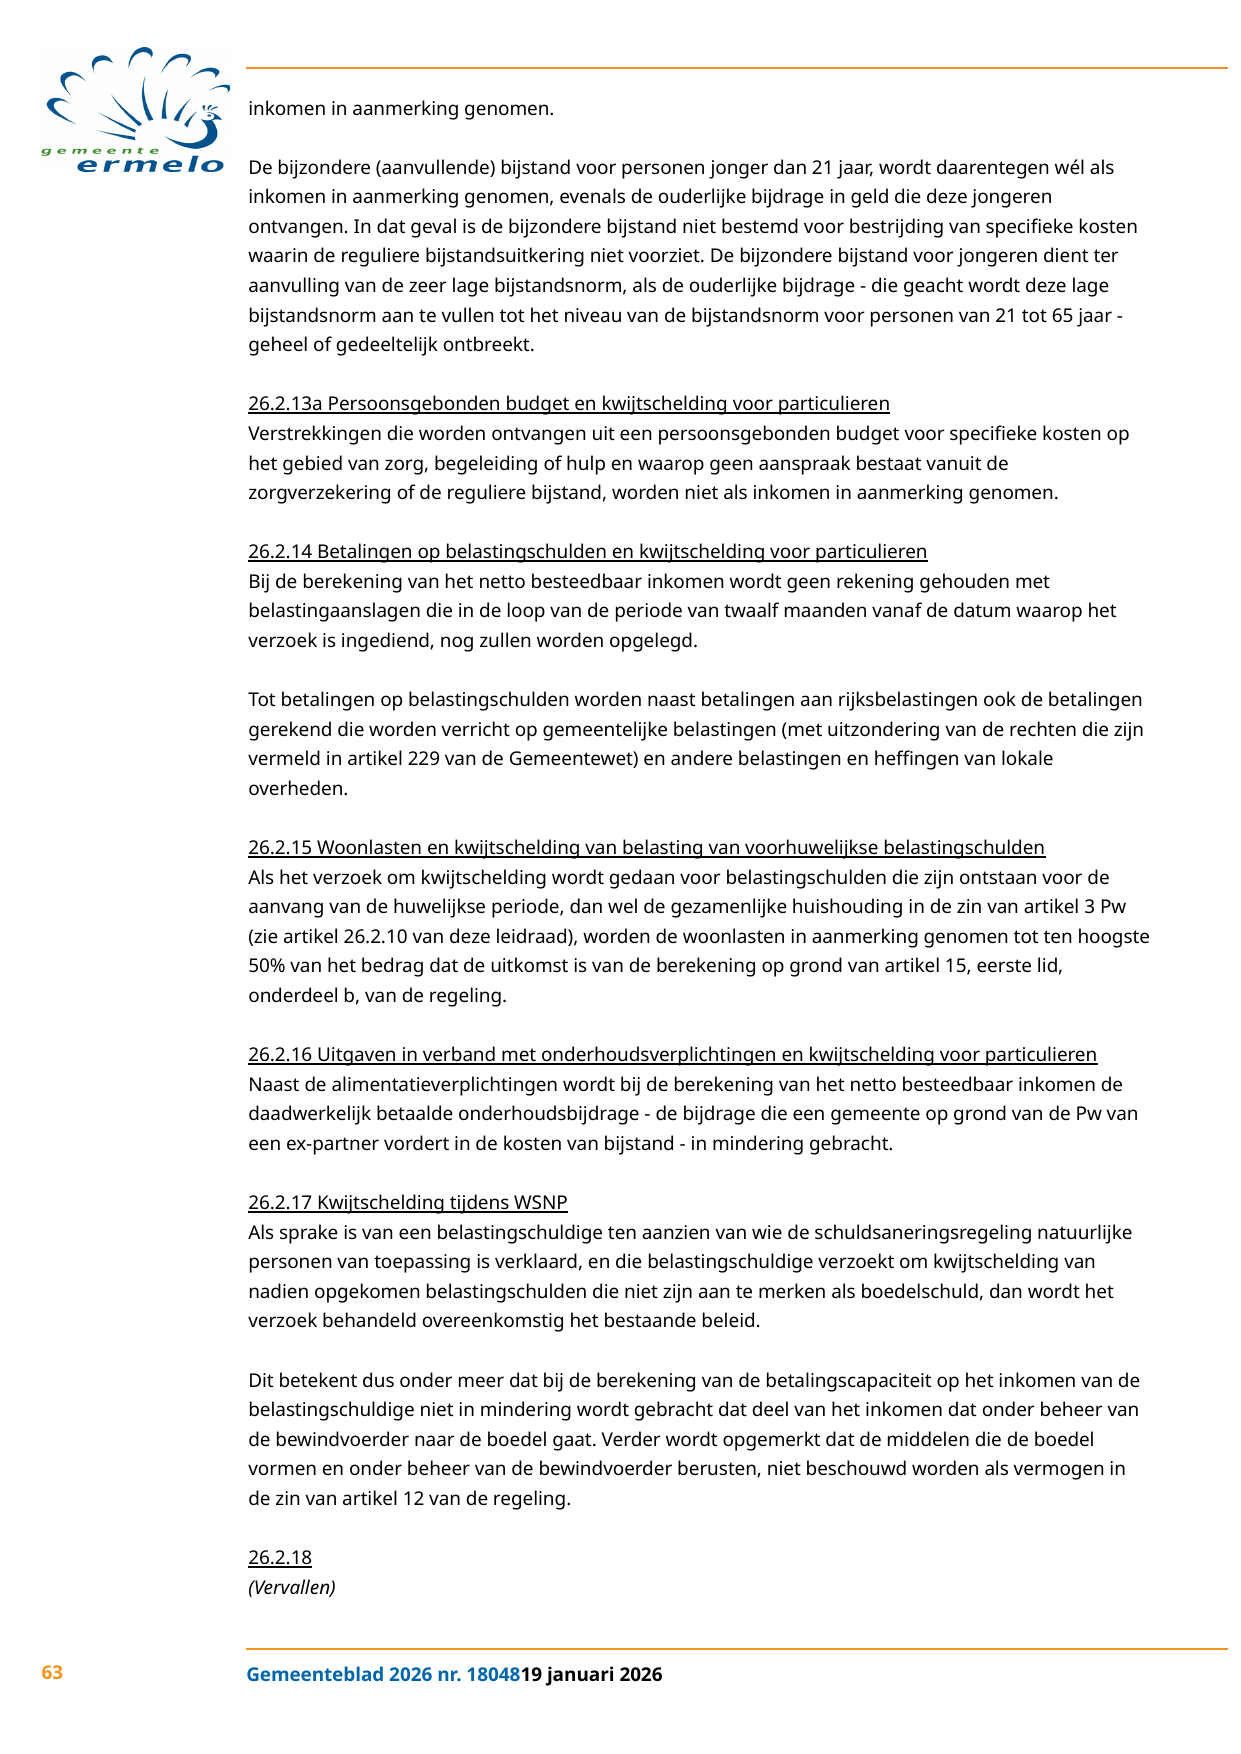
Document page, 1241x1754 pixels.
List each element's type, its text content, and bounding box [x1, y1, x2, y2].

text Als sprake is van een belastingschuldige ten aanzien van wie de schuldsaneringsregeling natuurlijke personen van toepassing is verklaard, en die belastingschuldige verzoekt om kwijtschelding van nadien opgekomen belastingschulden die niet zijn aan te merken als boedelschuld, dan wordt het verzoek behandeld overeenkomstig het bestaande beleid. [248, 1219, 1152, 1333]
picture [41, 47, 231, 172]
text 26.2.17 Kwijtschelding tijdens WSNP [248, 1189, 1152, 1215]
text 26.2.15 Woonlasten en kwijtschelding van belasting van voorhuwelijkse belastingschulden [248, 834, 1152, 860]
text Verstrekkingen die worden ontvangen uit een persoonsgebonden budget voor specifieke kosten op het gebied van zorg, begeleiding of hulp en waarop geen aanspraak bestaat vanuit de zorgverzekering of de reguliere bijstand, worden niet als inkomen in aanmerking genomen. [248, 420, 1152, 505]
text Tot betalingen op belastingschulden worden naast betalingen aan rijksbelastingen ook de betalingen gerekend die worden verricht op gemeentelijke belastingen (met uitzondering van de rechten die zijn vermeld in artikel 229 van de Gemeentewet) en andere belastingen en heffingen van lokale overheden. [248, 686, 1152, 801]
text De bijzondere (aanvullende) bijstand voor personen jonger dan 21 jaar, wordt daarentegen wél als inkomen in aanmerking genomen, evenals de ouderlijke bijdrage in geld die deze jongeren ontvangen. In dat geval is de bijzondere bijstand niet bestemd voor bestrijding van specifieke kosten waarin de reguliere bijstandsuitkering niet voorziet. De bijzondere bijstand voor jongeren dient ter aanvulling van de zeer lage bijstandsnorm, als de ouderlijke bijdrage - die geacht wordt deze lage bijstandsnorm aan te vullen tot het niveau van de bijstandsnorm voor personen van 21 tot 65 jaar - geheel of gedeeltelijk ontbreekt. [248, 154, 1152, 357]
text Dit betekent dus onder meer dat bij de berekening van de betalingscapaciteit op het inkomen van de belastingschuldige niet in mindering wordt gebracht dat deel van het inkomen dat onder beheer van de bewindvoerder naar de boedel gaat. Verder wordt opgemerkt dat de middelen die de boedel vormen en onder beheer van de bewindvoerder berusten, niet beschouwd worden als vermogen in de zin van artikel 12 van de regeling. [248, 1367, 1152, 1511]
text Bij de berekening van het netto besteedbaar inkomen wordt geen rekening gehouden met belastingaanslagen die in de loop van de periode van twaalf maanden vanaf de datum waarop het verzoek is ingediend, nog zullen worden opgelegd. [248, 568, 1152, 653]
text Naast de alimentatieverplichtingen wordt bij de berekening van het netto besteedbaar inkomen de daadwerkelijk betaalde onderhoudsbijdrage - de bijdrage die een gemeente op grond van de Pw van een ex-partner vordert in de kosten van bijstand - in mindering gebracht. [248, 1071, 1152, 1156]
text 26.2.16 Uitgaven in verband met onderhoudsverplichtingen en kwijtschelding voor particulieren [248, 1041, 1152, 1067]
text 26.2.14 Betalingen op belastingschulden en kwijtschelding voor particulieren [248, 538, 1152, 564]
text (Vervallen) [248, 1574, 1152, 1600]
text Als het verzoek om kwijtschelding wordt gedaan voor belastingschulden die zijn ontstaan voor de aanvang van de huwelijkse periode, dan wel de gezamenlijke huishouding in de zin van artikel 3 Pw (zie artikel 26.2.10 van deze leidraad), worden de woonlasten in aanmerking genomen tot ten hoogste 50% van het bedrag dat de uitkomst is van de berekening op grond van artikel 15, eerste lid, onderdeel b, van de regeling. [248, 864, 1152, 1008]
text 26.2.13a Persoonsgebonden budget en kwijtschelding voor particulieren [248, 391, 1152, 416]
text 26.2.18 [248, 1544, 1152, 1570]
text inkomen in aanmerking genomen. [248, 95, 1152, 121]
